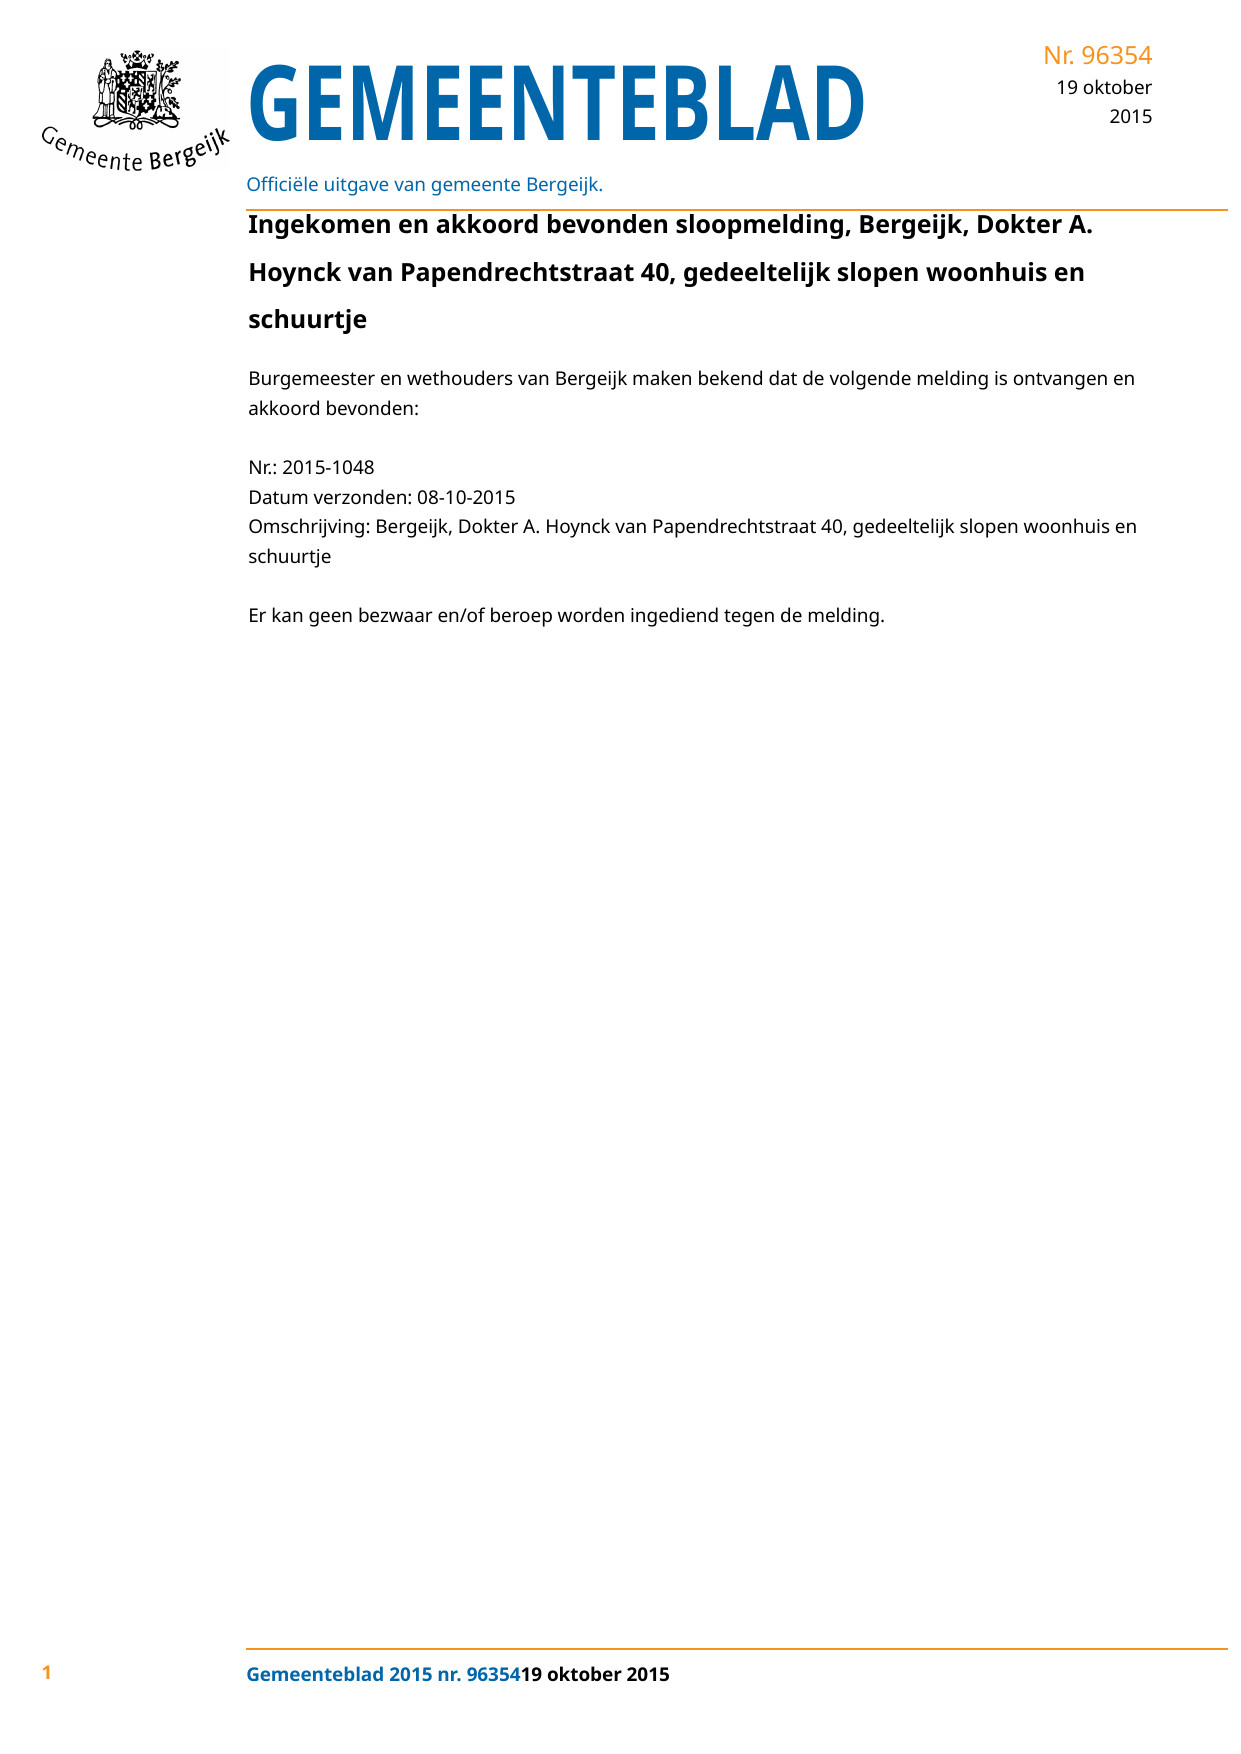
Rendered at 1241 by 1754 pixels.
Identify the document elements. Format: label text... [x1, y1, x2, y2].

text Burgemeester en wethouders van Bergeijk maken bekend dat de volgende melding is ontvangen en akkoord bevonden: [248, 366, 1152, 421]
text Omschrijving: Bergeijk, Dokter A. Hoynck van Papendrechtstraat 40, gedeeltelijk slopen woonhuis en schuurtje [248, 513, 1152, 569]
text Nr.: 2015-1048 [248, 454, 1152, 480]
text Datum verzonden: 08-10-2015 [248, 484, 1152, 509]
text Ingekomen en akkoord bevonden sloopmelding, Bergeijk, Dokter A. Hoynck van Papendrechtstraat 40, gedeeltelijk slopen woonhuis en schuurtje [248, 211, 1152, 336]
text Er kan geen bezwaar en/of beroep worden ingediend tegen de melding. [248, 602, 1152, 628]
picture [41, 47, 231, 172]
